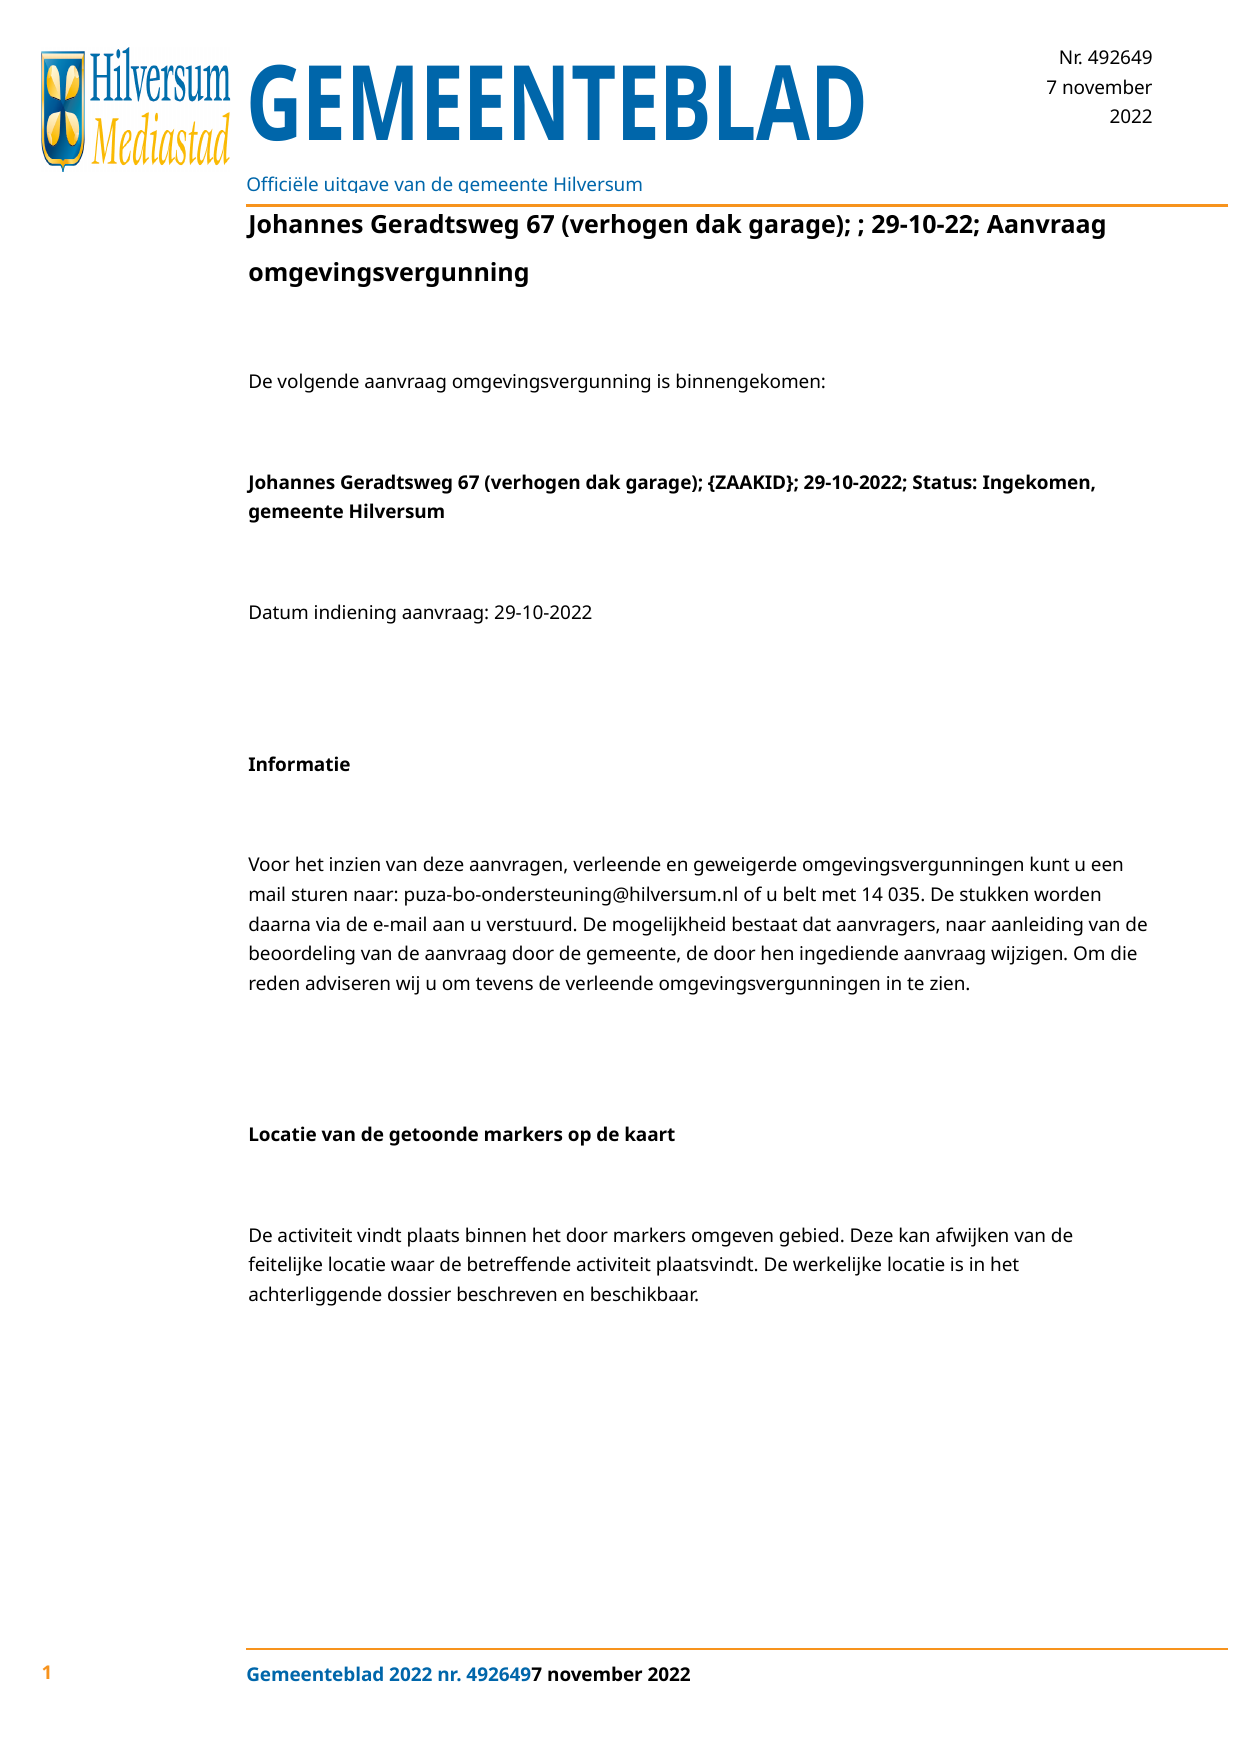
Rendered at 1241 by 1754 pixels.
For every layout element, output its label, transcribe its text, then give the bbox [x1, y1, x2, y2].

text De volgende aanvraag omgevingsvergunning is binnengekomen: [248, 368, 1152, 394]
text Johannes Geradtsweg 67 (verhogen dak garage); ; 29-10-22; Aanvraag omgevingsvergunning [248, 207, 1152, 288]
text Informatie [248, 751, 1152, 777]
text Johannes Geradtsweg 67 (verhogen dak garage); {ZAAKID}; 29-10-2022; Status: Ingekomen, gemeente Hilversum [248, 469, 1152, 524]
picture [41, 47, 231, 172]
text Datum indiening aanvraag: 29-10-2022 [248, 599, 1152, 625]
text De activiteit vindt plaats binnen het door markers omgeven gebied. Deze kan afwijken van de feitelijke locatie waar de betreffende activiteit plaatsvindt. De werkelijke locatie is in het achterliggende dossier beschreven en beschikbaar. [248, 1222, 1152, 1307]
text Voor het inzien van deze aanvragen, verleende en geweigerde omgevingsvergunningen kunt u een mail sturen naar: puza-bo-ondersteuning@hilversum.nl of u belt met 14 035. De stukken worden daarna via de e-mail aan u verstuurd. De mogelijkheid bestaat dat aanvragers, naar aanleiding van de beoordeling van de aanvraag door de gemeente, de door hen ingediende aanvraag wijzigen. Om die reden adviseren wij u om tevens de verleende omgevingsvergunningen in te zien. [248, 852, 1152, 996]
text Locatie van de getoonde markers op de kaart [248, 1121, 1152, 1147]
